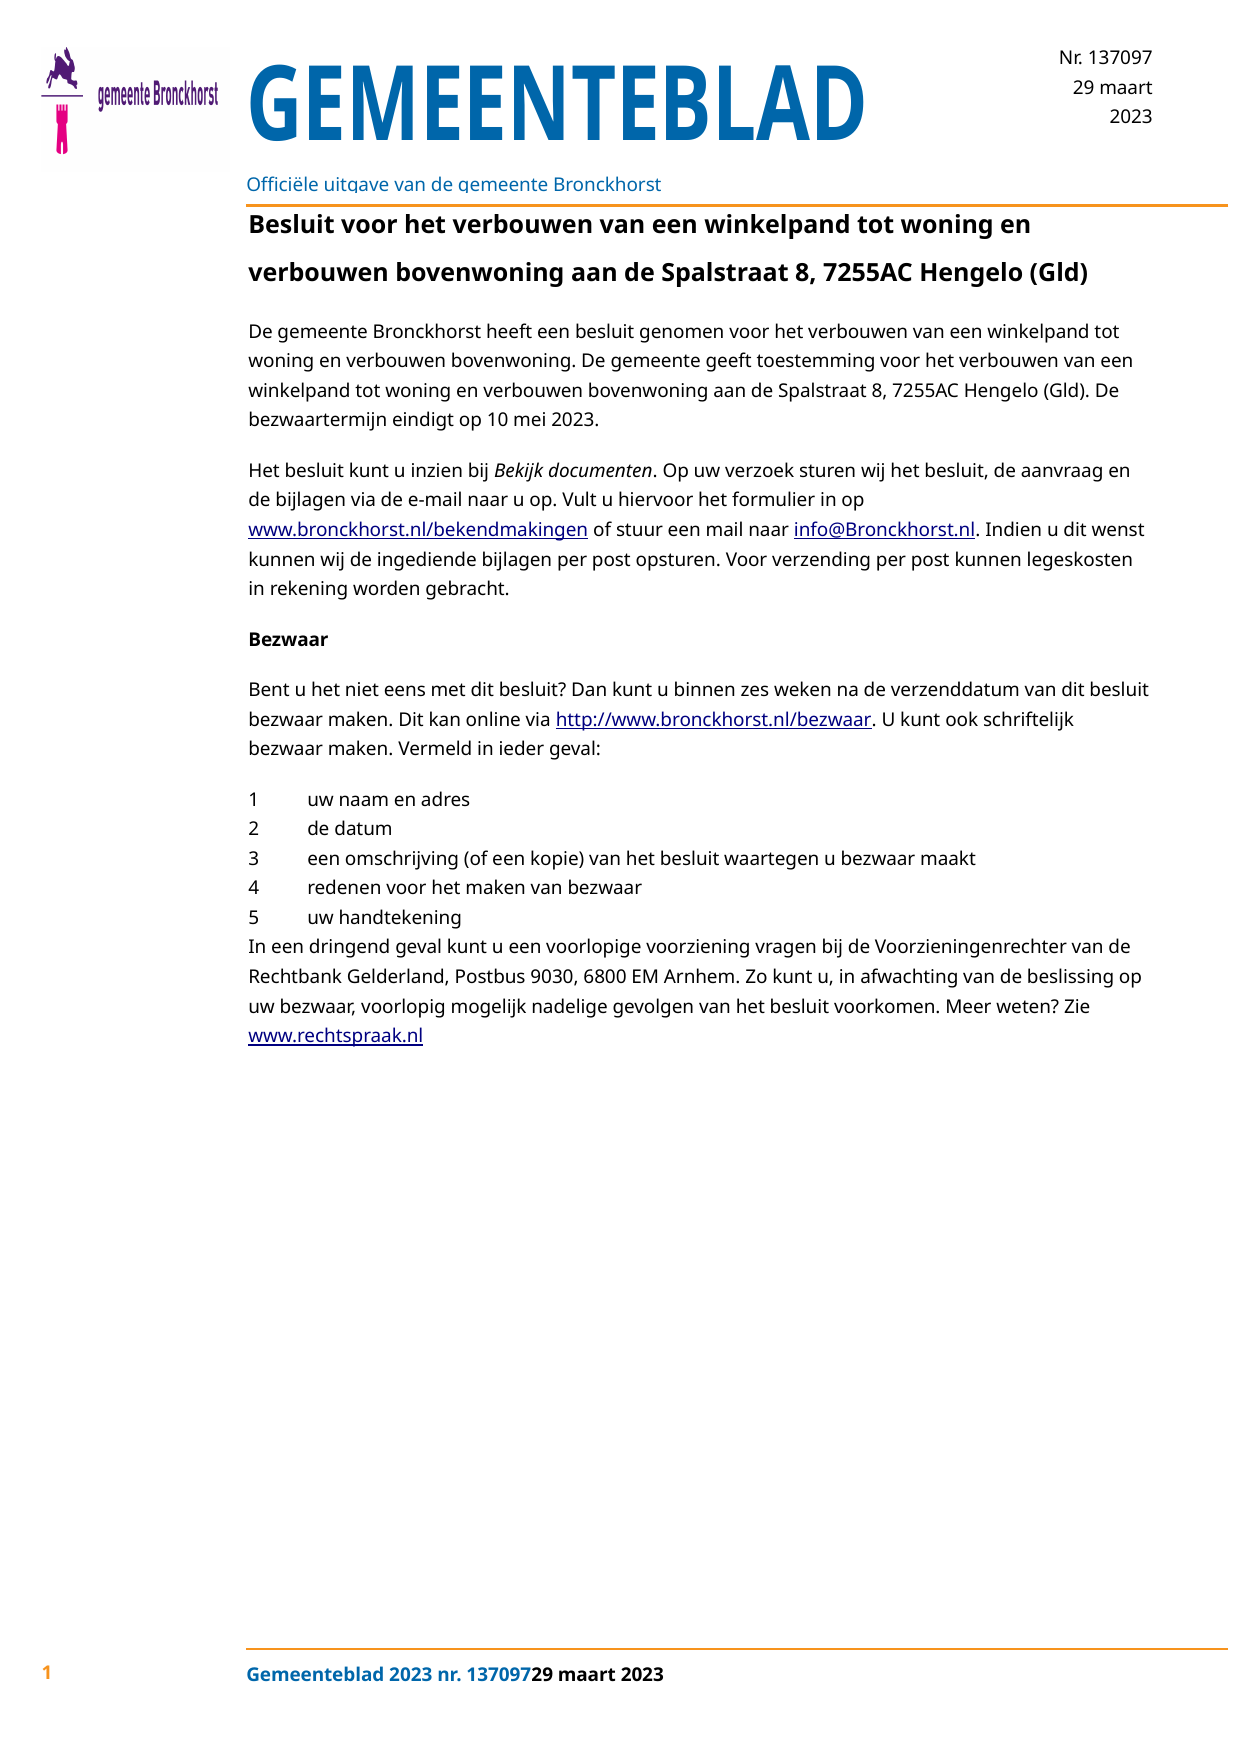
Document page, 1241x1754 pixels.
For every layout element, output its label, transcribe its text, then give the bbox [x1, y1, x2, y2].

list redenen voor het maken van bezwaar [248, 874, 1152, 900]
list de datum [248, 815, 1152, 841]
list uw handtekening [248, 904, 1152, 930]
text Het besluit kunt u inzien bij Bekijk documenten. Op uw verzoek sturen wij het besluit, de aanvraag en de bijlagen via de e-mail naar u op. Vult u hiervoor het formulier in op www.bronckhorst.nl/bekendmakingen of stuur een mail naar info@Bronckhorst.nl. Indien u dit wenst kunnen wij de ingediende bijlagen per post opsturen. Voor verzending per post kunnen legeskosten in rekening worden gebracht. [248, 457, 1152, 601]
text De gemeente Bronckhorst heeft een besluit genomen voor het verbouwen van een winkelpand tot woning en verbouwen bovenwoning. De gemeente geeft toestemming voor het verbouwen van een winkelpand tot woning en verbouwen bovenwoning aan de Spalstraat 8, 7255AC Hengelo (Gld). De bezwaartermijn eindigt op 10 mei 2023. [248, 318, 1152, 432]
list een omschrijving (of een kopie) van het besluit waartegen u bezwaar maakt [248, 845, 1152, 871]
picture [41, 47, 231, 172]
text Besluit voor het verbouwen van een winkelpand tot woning en verbouwen bovenwoning aan de Spalstraat 8, 7255AC Hengelo (Gld) [248, 207, 1152, 288]
text Bent u het niet eens met dit besluit? Dan kunt u binnen zes weken na de verzenddatum van dit besluit bezwaar maken. Dit kan online via http://www.bronckhorst.nl/bezwaar. U kunt ook schriftelijk bezwaar maken. Vermeld in ieder geval: [248, 676, 1152, 761]
list uw naam en adres [248, 786, 1152, 812]
text In een dringend geval kunt u een voorlopige voorziening vragen bij de Voorzieningenrechter van de Rechtbank Gelderland, Postbus 9030, 6800 EM Arnhem. Zo kunt u, in afwachting van de beslissing op uw bezwaar, voorlopig mogelijk nadelige gevolgen van het besluit voorkomen. Meer weten? Zie www.rechtspraak.nl [248, 934, 1152, 1048]
text Bezwaar [248, 626, 1152, 652]
